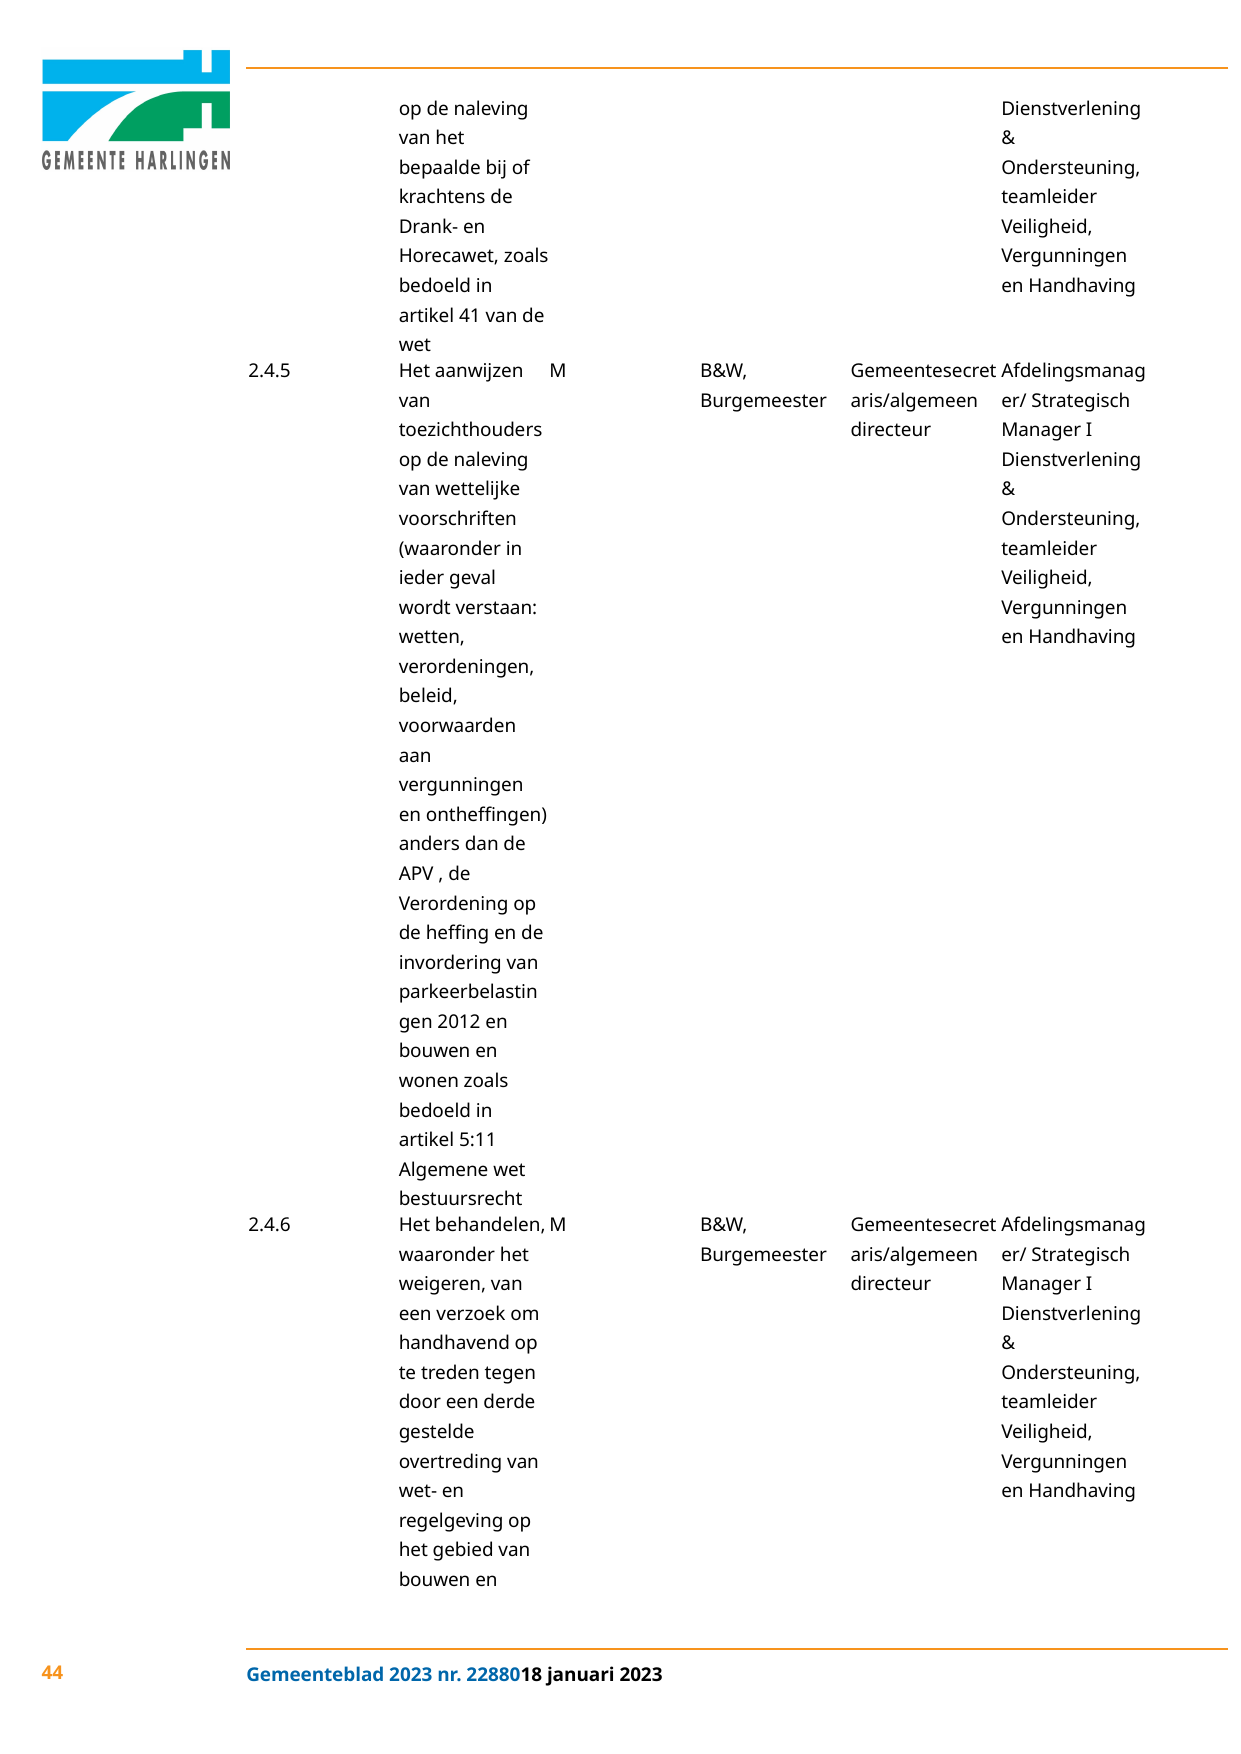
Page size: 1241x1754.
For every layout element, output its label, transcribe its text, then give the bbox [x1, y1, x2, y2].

table_cell Het behandelen, waaronder het weigeren, van een verzoek om handhavend op te treden tegen door een derde gestelde overtreding van wet- en regelgeving op het gebied van bouwen en [399, 1211, 549, 1592]
table_cell B&W, Burgemeester [700, 357, 850, 1211]
table_cell [549, 95, 700, 357]
table_cell Afdelingsmanager/ Strategisch Manager I Dienstverlening & Ondersteuning, teamleider Veiligheid, Vergunningen en Handhaving [1001, 1211, 1152, 1592]
table_cell Gemeentesecretaris/algemeen directeur [850, 357, 1001, 1211]
picture [41, 47, 231, 172]
table_cell Het aanwijzen van toezichthouders op de naleving van wettelijke voorschriften (waaronder in ieder geval wordt verstaan: wetten, verordeningen, beleid, voorwaarden aan vergunningen en ontheffingen) anders dan de APV , de Verordening op de heffing en de invordering van parkeerbelastingen 2012 en bouwen en wonen zoals bedoeld in artikel 5:11 Algemene wet bestuursrecht [399, 357, 549, 1211]
table_cell Afdelingsmanager/ Strategisch Manager I Dienstverlening & Ondersteuning, teamleider Veiligheid, Vergunningen en Handhaving [1001, 357, 1152, 1211]
table_cell [248, 95, 398, 357]
table_cell 2.4.6 [248, 1211, 398, 1592]
table_cell [850, 95, 1001, 357]
table_cell B&W, Burgemeester [700, 1211, 850, 1592]
table_cell M [549, 1211, 700, 1592]
table_cell op de naleving van het bepaalde bij of krachtens de Drank- en Horecawet, zoals bedoeld in artikel 41 van de wet [399, 95, 549, 357]
table_cell Gemeentesecretaris/algemeen directeur [850, 1211, 1001, 1592]
table_cell [700, 95, 850, 357]
table_cell Dienstverlening & Ondersteuning, teamleider Veiligheid, Vergunningen en Handhaving [1001, 95, 1152, 357]
table_cell 2.4.5 [248, 357, 398, 1211]
table_cell M [549, 357, 700, 1211]
